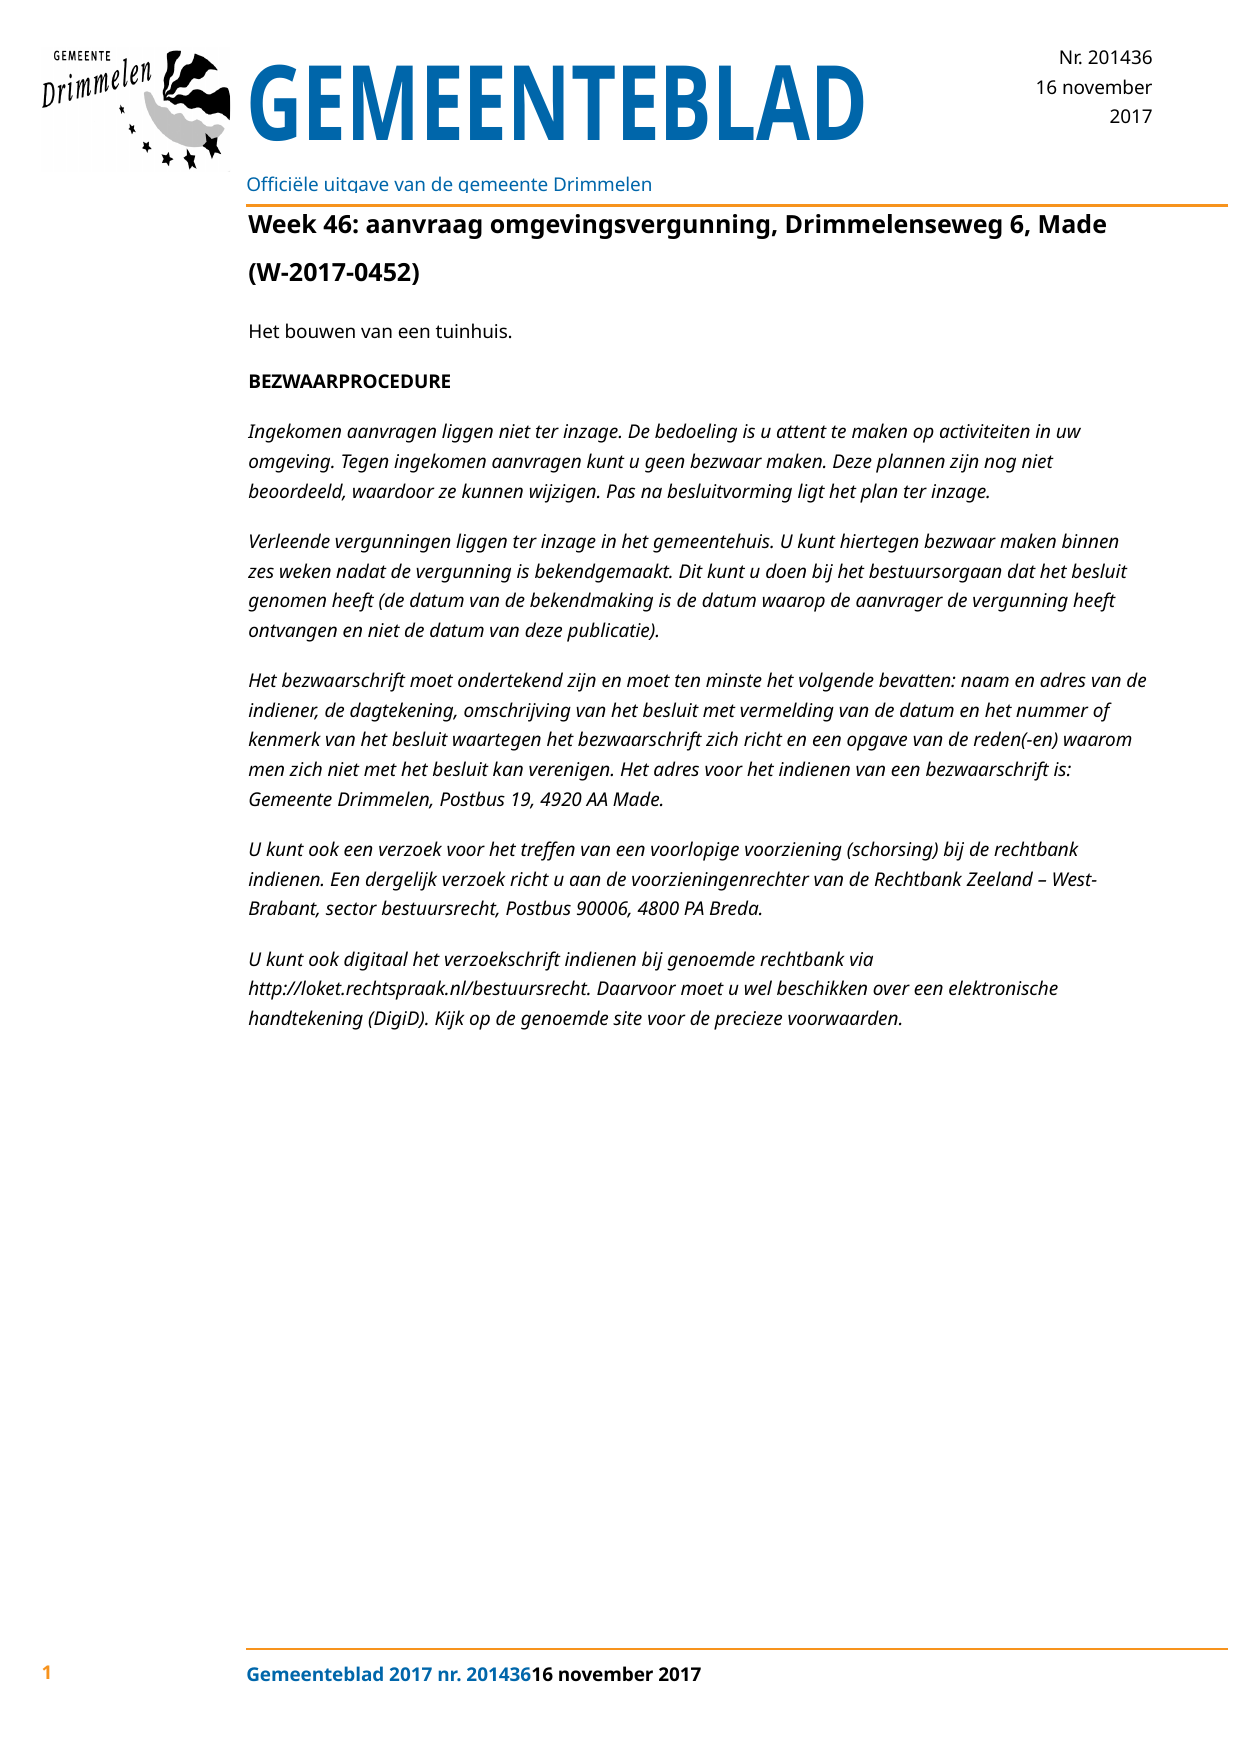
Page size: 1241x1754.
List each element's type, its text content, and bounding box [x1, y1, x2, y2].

text Het bouwen van een tuinhuis. [248, 318, 1152, 344]
text Week 46: aanvraag omgevingsvergunning, Drimmelenseweg 6, Made (W-2017-0452) [248, 207, 1152, 288]
picture [41, 47, 231, 172]
text Ingekomen aanvragen liggen niet ter inzage. De bedoeling is u attent te maken op activiteiten in uw omgeving. Tegen ingekomen aanvragen kunt u geen bezwaar maken. Deze plannen zijn nog niet beoordeeld, waardoor ze kunnen wijzigen. Pas na besluitvorming ligt het plan ter inzage. [248, 419, 1152, 504]
text Het bezwaarschrift moet ondertekend zijn en moet ten minste het volgende bevatten: naam en adres van de indiener, de dagtekening, omschrijving van het besluit met vermelding van de datum en het nummer of kenmerk van het besluit waartegen het bezwaarschrift zich richt en een opgave van de reden(-en) waarom men zich niet met het besluit kan verenigen. Het adres voor het indienen van een bezwaarschrift is: Gemeente Drimmelen, Postbus 19, 4920 AA Made. [248, 667, 1152, 812]
text Verleende vergunningen liggen ter inzage in het gemeentehuis. U kunt hiertegen bezwaar maken binnen zes weken nadat de vergunning is bekendgemaakt. Dit kunt u doen bij het bestuursorgaan dat het besluit genomen heeft (de datum van de bekendmaking is de datum waarop de aanvrager de vergunning heeft ontvangen en niet de datum van deze publicatie). [248, 528, 1152, 643]
text U kunt ook digitaal het verzoekschrift indienen bij genoemde rechtbank via http://loket.rechtspraak.nl/bestuursrecht. Daarvoor moet u wel beschikken over een elektronische handtekening (DigiD). Kijk op de genoemde site voor de precieze voorwaarden. [248, 946, 1152, 1031]
text BEZWAARPROCEDURE [248, 368, 1152, 394]
text U kunt ook een verzoek voor het treffen van een voorlopige voorziening (schorsing) bij de rechtbank indienen. Een dergelijk verzoek richt u aan de voorzieningenrechter van de Rechtbank Zeeland – West-Brabant, sector bestuursrecht, Postbus 90006, 4800 PA Breda. [248, 836, 1152, 921]
